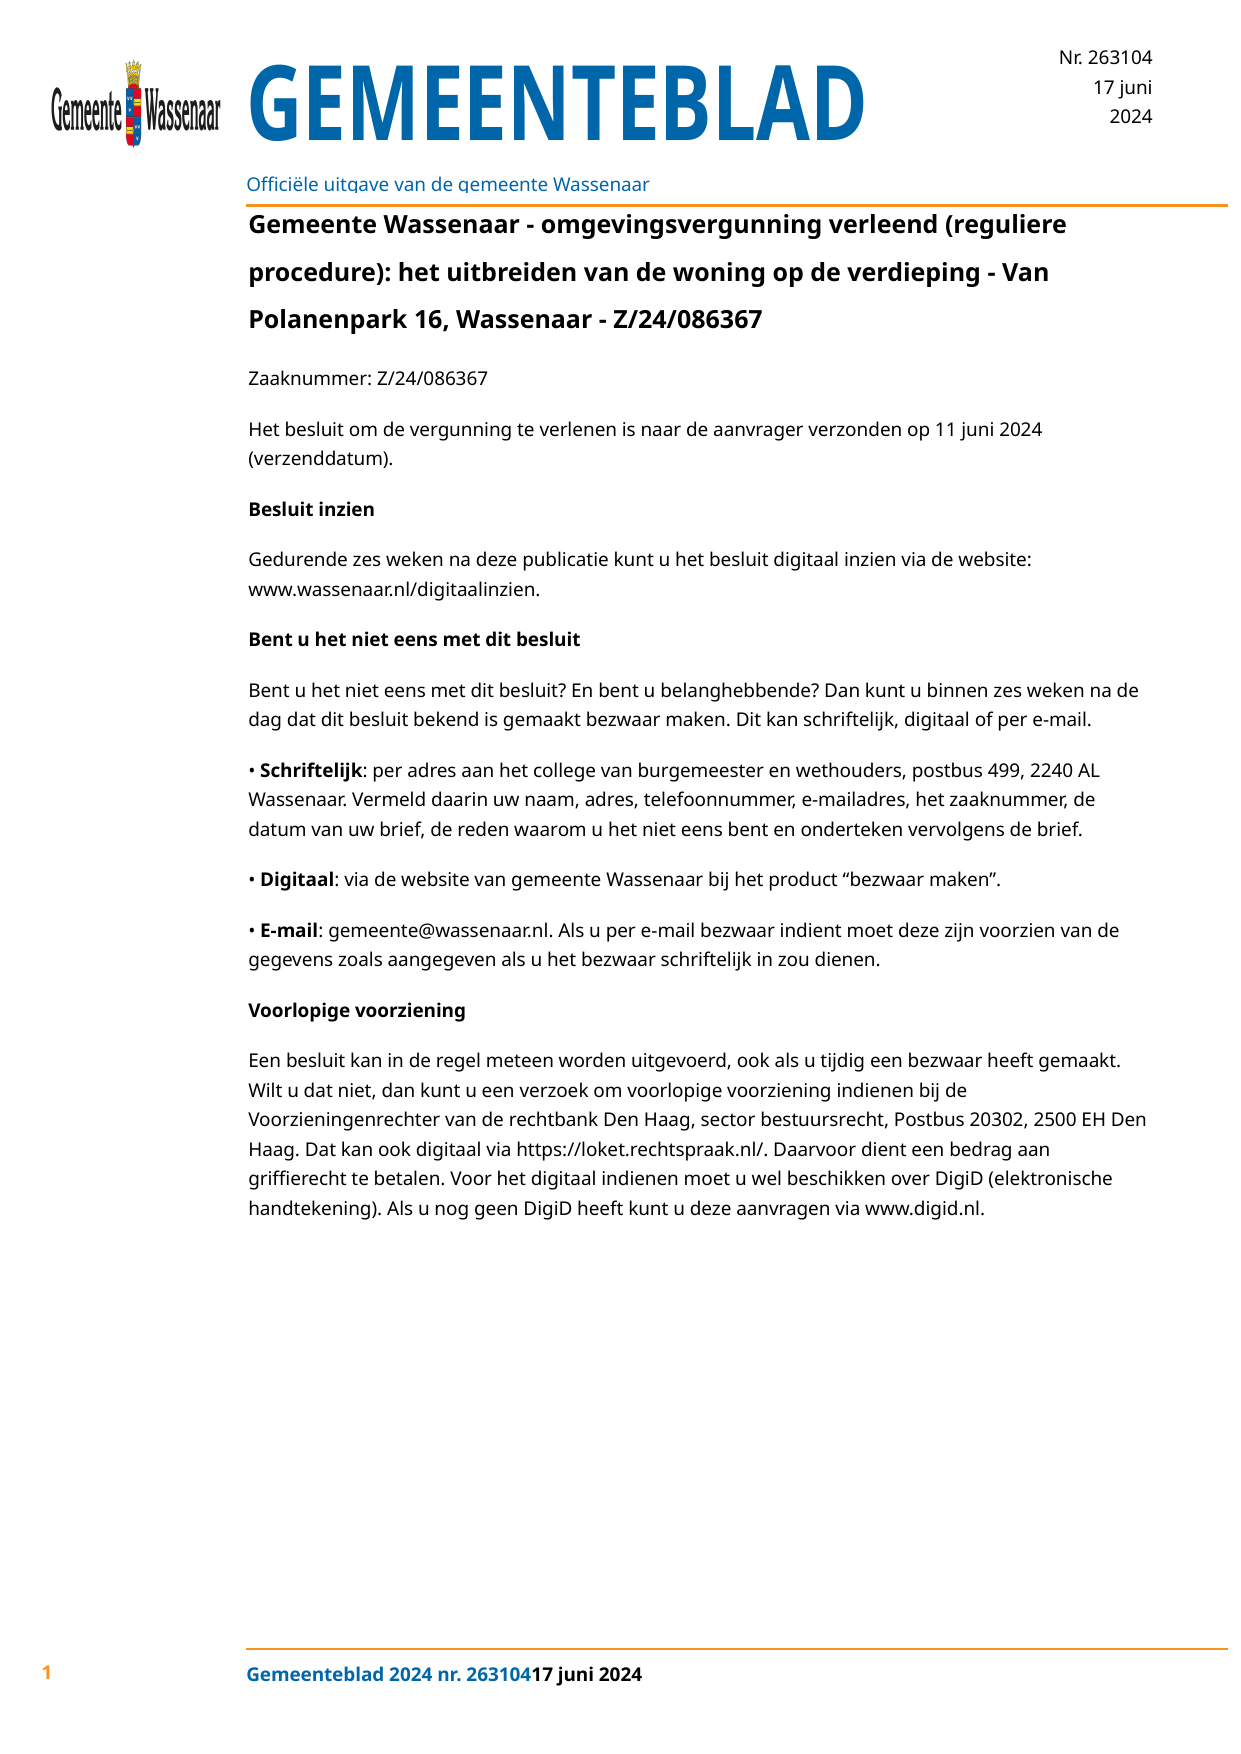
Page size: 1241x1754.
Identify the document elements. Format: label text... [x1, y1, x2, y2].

text Gedurende zes weken na deze publicatie kunt u het besluit digitaal inzien via de website: www.wassenaar.nl/digitaalinzien. [248, 546, 1152, 602]
text Een besluit kan in de regel meteen worden uitgevoerd, ook als u tijdig een bezwaar heeft gemaakt. Wilt u dat niet, dan kunt u een verzoek om voorlopige voorziening indienen bij de Voorzieningenrechter van de rechtbank Den Haag, sector bestuursrecht, Postbus 20302, 2500 EH Den Haag. Dat kan ook digitaal via https://loket.rechtspraak.nl/. Daarvoor dient een bedrag aan griffierecht te betalen. Voor het digitaal indienen moet u wel beschikken over DigiD (elektronische handtekening). Als u nog geen DigiD heeft kunt u deze aanvragen via www.digid.nl. [248, 1047, 1152, 1221]
text • E-mail: gemeente@wassenaar.nl. Als u per e-mail bezwaar indient moet deze zijn voorzien van de gegevens zoals aangegeven als u het bezwaar schriftelijk in zou dienen. [248, 917, 1152, 972]
text • Schriftelijk: per adres aan het college van burgemeester en wethouders, postbus 499, 2240 AL Wassenaar. Vermeld daarin uw naam, adres, telefoonnummer, e-mailadres, het zaaknummer, de datum van uw brief, de reden waarom u het niet eens bent en onderteken vervolgens de brief. [248, 757, 1152, 842]
text Het besluit om de vergunning te verlenen is naar de aanvrager verzonden op 11 juni 2024 (verzenddatum). [248, 416, 1152, 471]
text Zaaknummer: Z/24/086367 [248, 366, 1152, 391]
text Bent u het niet eens met dit besluit [248, 626, 1152, 652]
text • Digitaal: via de website van gemeente Wassenaar bij het product “bezwaar maken”. [248, 866, 1152, 892]
text Gemeente Wassenaar - omgevingsvergunning verleend (reguliere procedure): het uitbreiden van de woning op de verdieping - Van Polanenpark 16, Wassenaar - Z/24/086367 [248, 207, 1152, 336]
text Bent u het niet eens met dit besluit? En bent u belanghebbende? Dan kunt u binnen zes weken na de dag dat dit besluit bekend is gemaakt bezwaar maken. Dit kan schriftelijk, digitaal of per e-mail. [248, 677, 1152, 732]
text Besluit inzien [248, 496, 1152, 522]
picture [41, 47, 231, 172]
text Voorlopige voorziening [248, 997, 1152, 1022]
